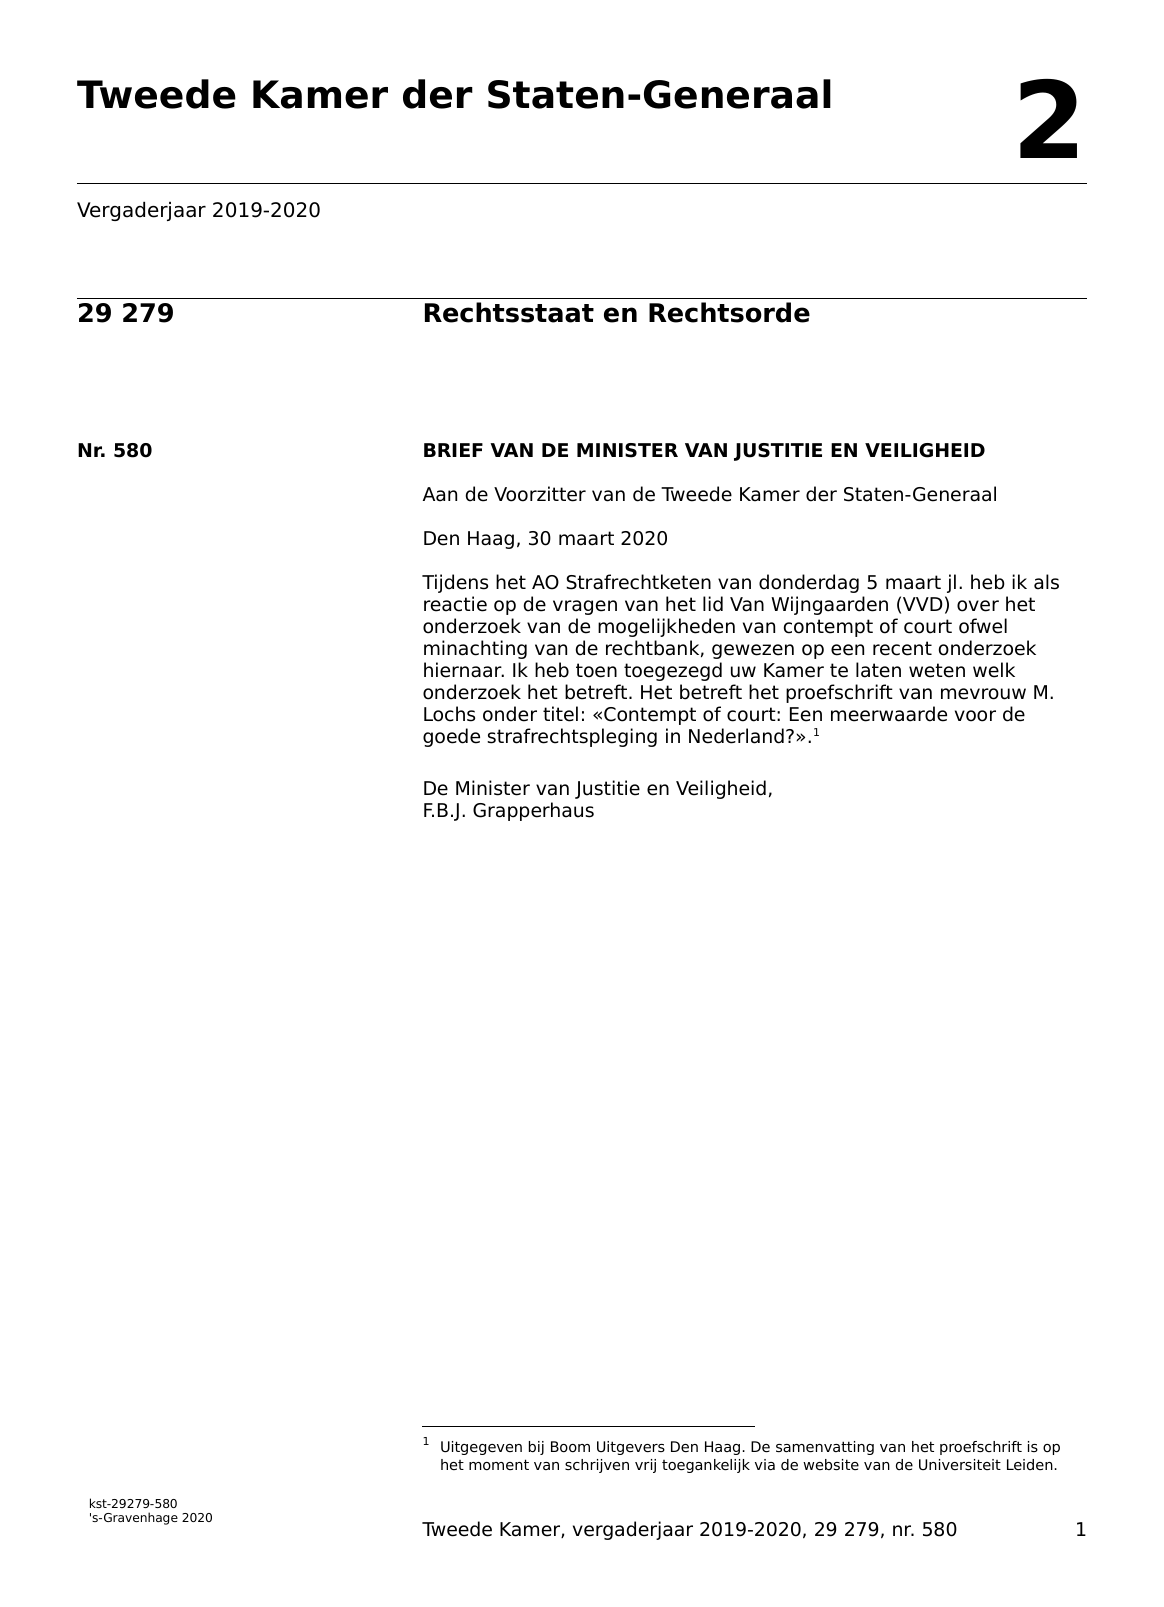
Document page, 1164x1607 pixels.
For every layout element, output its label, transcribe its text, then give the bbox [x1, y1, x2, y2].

text 's-Gravenhage 2020 [88, 1511, 323, 1525]
text kst-29279-580 [88, 1497, 323, 1511]
subtitle 29 279 Rechtsstaat en Rechtsorde [77, 299, 1087, 329]
table_cell Vergaderjaar 2019-2020 [77, 184, 1087, 298]
text Aan de Voorzitter van de Tweede Kamer der Staten-Generaal [422, 484, 1087, 506]
text Uitgegeven bij Boom Uitgevers Den Haag. De samenvatting van het proefschrift is op het moment van schrijven vrij toegankelijk via de website van de Universiteit Leiden. [422, 1435, 1087, 1474]
text Den Haag, 30 maart 2020 [422, 528, 1087, 550]
table_header 2 [886, 59, 1087, 183]
subtitle Nr. 580 BRIEF VAN DE MINISTER VAN JUSTITIE EN VEILIGHEID [77, 440, 1087, 462]
text Tijdens het AO Strafrechtketen van donderdag 5 maart jl. heb ik als reactie op de vragen van het lid Van Wijngaarden (VVD) over het onderzoek van de mogelijkheden van contempt of court ofwel minachting van de rechtbank, gewezen op een recent onderzoek hiernaar. Ik heb toen toegezegd uw Kamer te laten weten welk onderzoek het betreft. Het betreft het proefschrift van mevrouw M. Lochs onder titel: «Contempt of court: Een meerwaarde voor de goede strafrechtspleging in Nederland?». [422, 572, 1087, 748]
table_header Tweede Kamer der Staten-Generaal [77, 59, 886, 183]
text De Minister van Justitie en Veiligheid, F.B.J. Grapperhaus [422, 778, 1087, 822]
